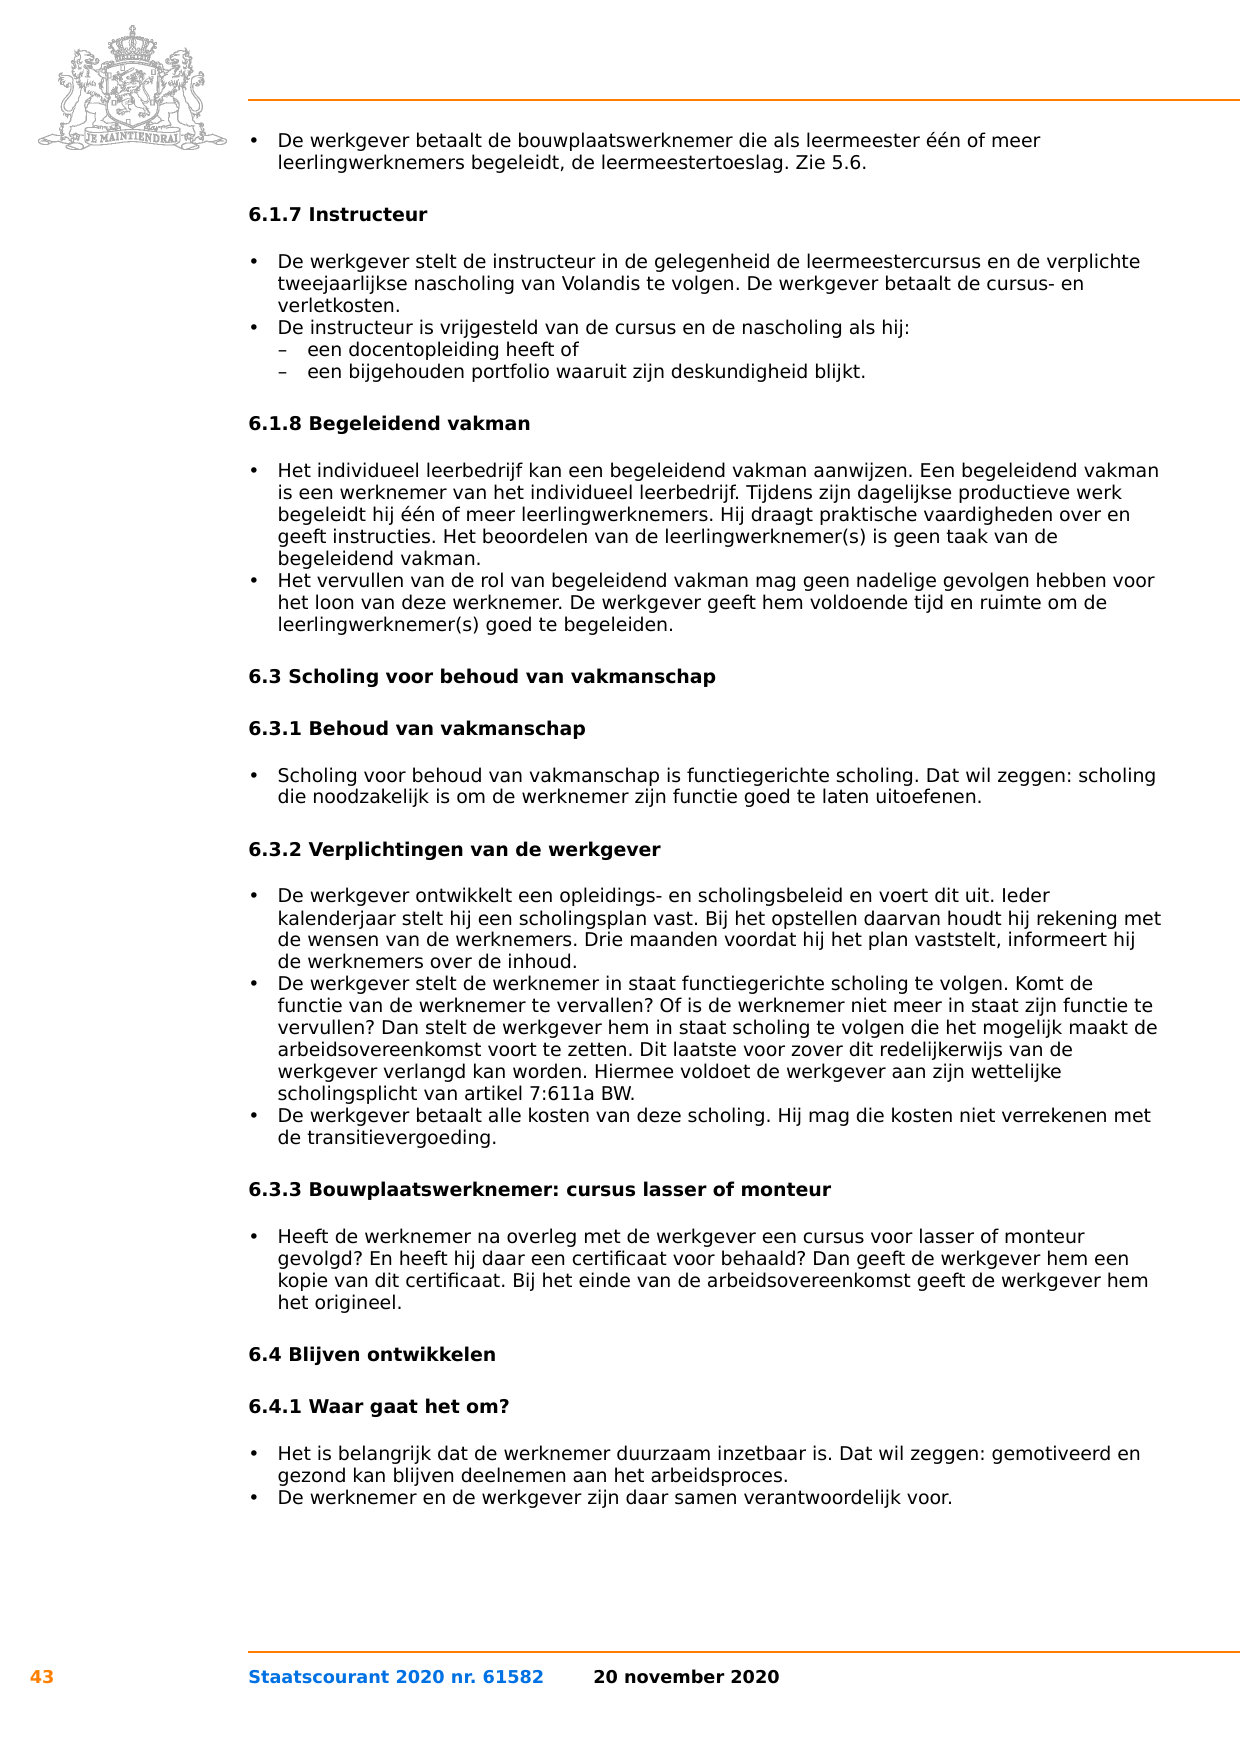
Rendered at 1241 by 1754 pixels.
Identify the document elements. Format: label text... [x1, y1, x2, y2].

text – een docentopleiding heeft of [278, 339, 1163, 361]
subtitle 6.3.1 Behoud van vakmanschap [248, 717, 1163, 739]
text – een bijgehouden portfolio waaruit zijn deskundigheid blijkt. [278, 361, 1163, 383]
text • Het vervullen van de rol van begeleidend vakman mag geen nadelige gevolgen hebben voor het loon van deze werknemer. De werkgever geeft hem voldoende tijd en ruimte om de leerlingwerknemer(s) goed te begeleiden. [248, 569, 1163, 636]
text • De werkgever betaalt alle kosten van deze scholing. Hij mag die kosten niet verrekenen met de transitievergoeding. [248, 1105, 1163, 1149]
subtitle 6.4.1 Waar gaat het om? [248, 1396, 1163, 1418]
subtitle 6.3.2 Verplichtingen van de werkgever [248, 838, 1163, 860]
text • Het individueel leerbedrijf kan een begeleidend vakman aanwijzen. Een begeleidend vakman is een werknemer van het individueel leerbedrijf. Tijdens zijn dagelijkse productieve werk begeleidt hij één of meer leerlingwerknemers. Hij draagt praktische vaardigheden over en geeft instructies. Het beoordelen van de leerlingwerknemer(s) is geen taak van de begeleidend vakman. [248, 460, 1163, 569]
text • De werknemer en de werkgever zijn daar samen verantwoordelijk voor. [248, 1487, 1163, 1509]
picture [38, 25, 227, 150]
subtitle 6.1.8 Begeleidend vakman [248, 413, 1163, 435]
text • De werkgever betaalt de bouwplaatswerknemer die als leermeester één of meer leerlingwerknemers begeleidt, de leermeestertoeslag. Zie 5.6. [248, 130, 1163, 174]
text • De werkgever ontwikkelt een opleidings- en scholingsbeleid en voert dit uit. Ieder kalenderjaar stelt hij een scholingsplan vast. Bij het opstellen daarvan houdt hij rekening met de wensen van de werknemers. Drie maanden voordat hij het plan vaststelt, informeert hij de werknemers over de inhoud. [248, 885, 1163, 973]
text • De instructeur is vrijgesteld van de cursus en de nascholing als hij: [248, 317, 1163, 339]
subtitle 6.4 Blijven ontwikkelen [248, 1344, 1163, 1366]
subtitle 6.3 Scholing voor behoud van vakmanschap [248, 666, 1163, 687]
text • Scholing voor behoud van vakmanschap is functiegerichte scholing. Dat wil zeggen: scholing die noodzakelijk is om de werknemer zijn functie goed te laten uitoefenen. [248, 764, 1163, 808]
subtitle 6.3.3 Bouwplaatswerknemer: cursus lasser of monteur [248, 1179, 1163, 1201]
text • De werkgever stelt de instructeur in de gelegenheid de leermeestercursus en de verplichte tweejaarlijkse nascholing van Volandis te volgen. De werkgever betaalt de cursus- en verletkosten. [248, 251, 1163, 317]
text • Het is belangrijk dat de werknemer duurzaam inzetbaar is. Dat wil zeggen: gemotiveerd en gezond kan blijven deelnemen aan het arbeidsproces. [248, 1443, 1163, 1487]
text • Heeft de werknemer na overleg met de werkgever een cursus voor lasser of monteur gevolgd? En heeft hij daar een certificaat voor behaald? Dan geeft de werkgever hem een kopie van dit certificaat. Bij het einde van de arbeidsovereenkomst geeft de werkgever hem het origineel. [248, 1226, 1163, 1314]
text • De werkgever stelt de werknemer in staat functiegerichte scholing te volgen. Komt de functie van de werknemer te vervallen? Of is de werknemer niet meer in staat zijn functie te vervullen? Dan stelt de werkgever hem in staat scholing te volgen die het mogelijk maakt de arbeidsovereenkomst voort te zetten. Dit laatste voor zover dit redelijkerwijs van de werkgever verlangd kan worden. Hiermee voldoet de werkgever aan zijn wettelijke scholingsplicht van artikel 7:611a BW. [248, 973, 1163, 1105]
subtitle 6.1.7 Instructeur [248, 204, 1163, 226]
